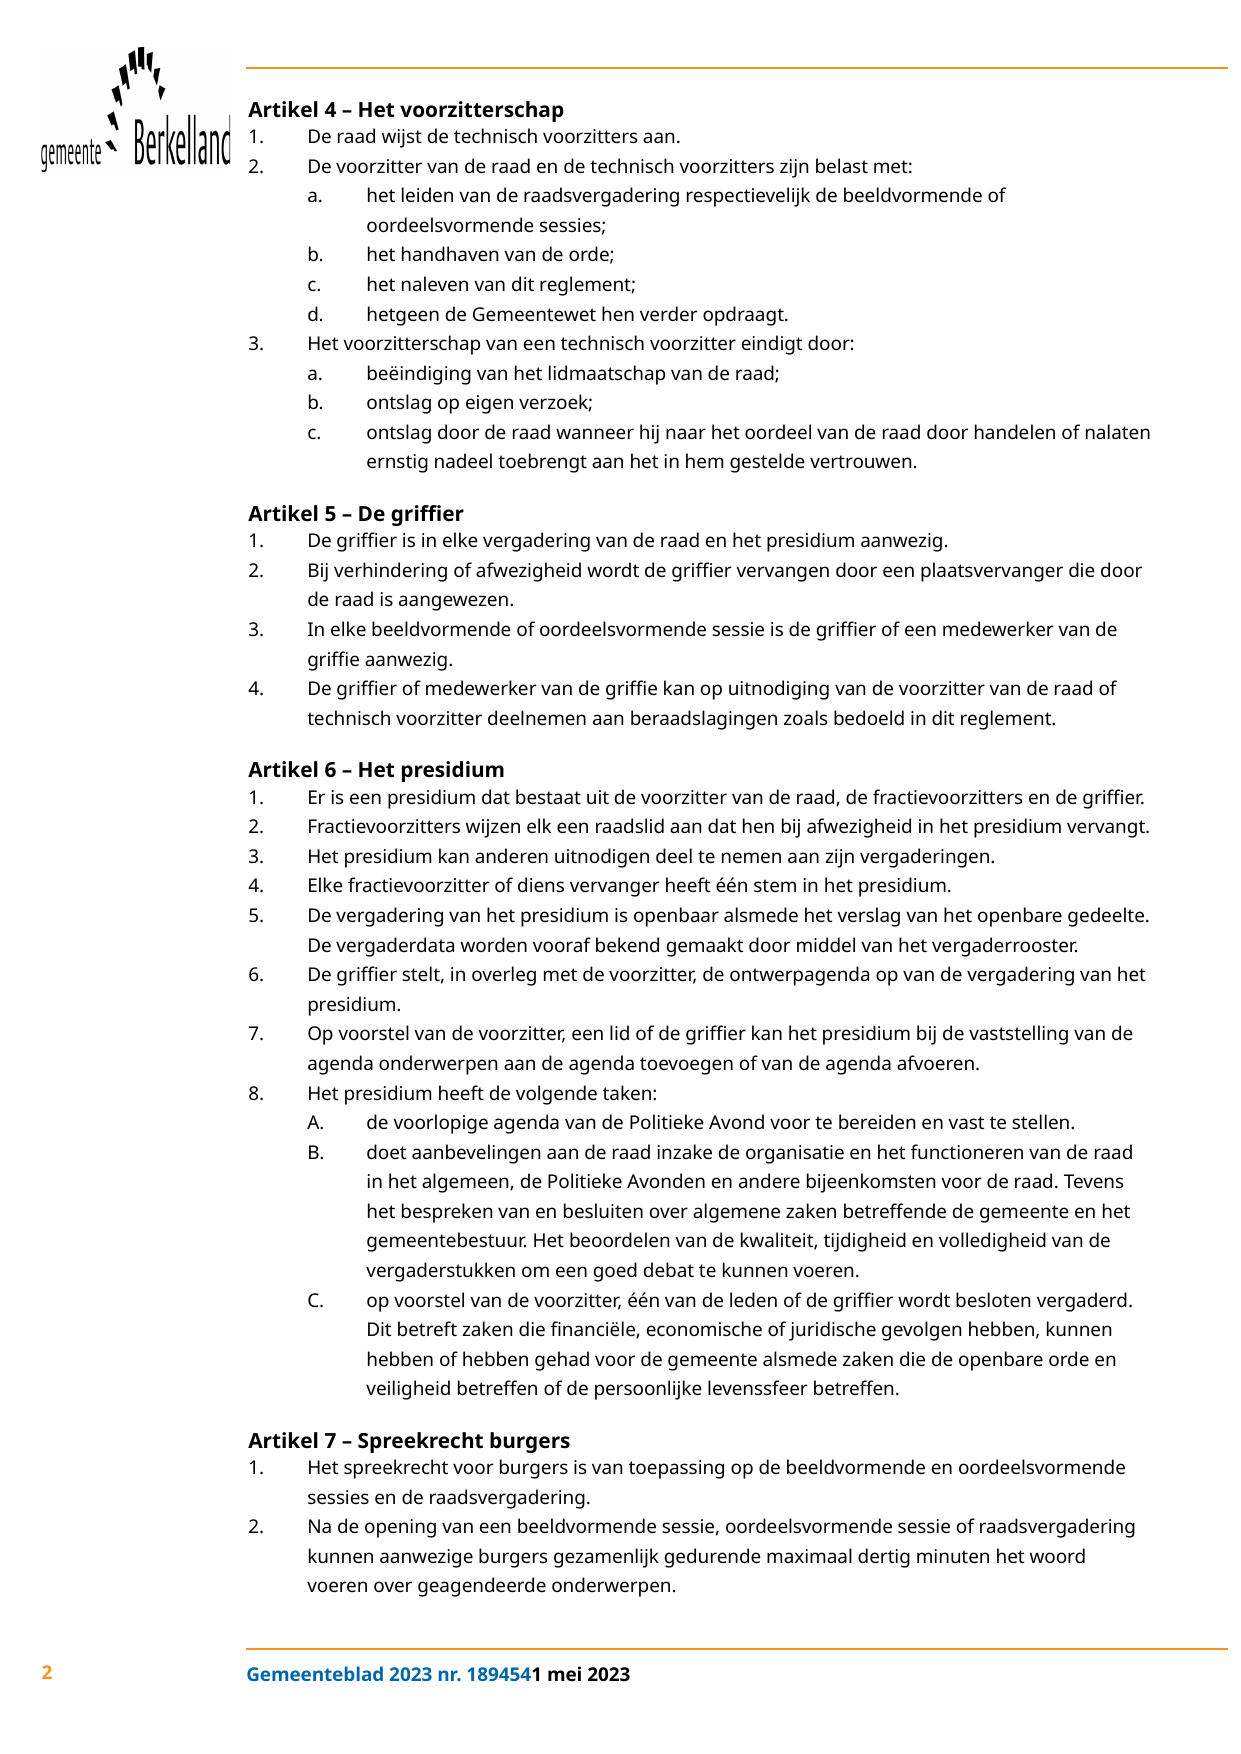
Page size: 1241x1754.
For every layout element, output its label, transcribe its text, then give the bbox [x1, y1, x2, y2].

list Het presidium kan anderen uitnodigen deel te nemen aan zijn vergaderingen. [248, 843, 1152, 869]
list op voorstel van de voorzitter, één van de leden of de griffier wordt besloten vergaderd. Dit betreft zaken die financiële, economische of juridische gevolgen hebben, kunnen hebben of hebben gehad voor de gemeente alsmede zaken die de openbare orde en veiligheid betreffen of de persoonlijke levenssfeer betreffen. [307, 1287, 1152, 1401]
picture [41, 47, 231, 172]
list Het presidium heeft de volgende taken: [248, 1080, 1152, 1105]
text Artikel 7 – Spreekrecht burgers [248, 1426, 1152, 1454]
text Artikel 6 – Het presidium [248, 755, 1152, 784]
list Op voorstel van de voorzitter, een lid of de griffier kan het presidium bij de vaststelling van de agenda onderwerpen aan de agenda toevoegen of van de agenda afvoeren. [248, 1021, 1152, 1076]
list het handhaven van de orde; [307, 242, 1152, 267]
list De griffier stelt, in overleg met de voorzitter, de ontwerpagenda op van de vergadering van het presidium. [248, 961, 1152, 1017]
text Artikel 5 – De griffier [248, 499, 1152, 527]
list De griffier of medewerker van de griffie kan op uitnodiging van de voorzitter van de raad of technisch voorzitter deelnemen aan beraadslagingen zoals bedoeld in dit reglement. [248, 675, 1152, 731]
text Artikel 4 – Het voorzitterschap [248, 95, 1152, 123]
list De voorzitter van de raad en de technisch voorzitters zijn belast met: [248, 153, 1152, 178]
list In elke beeldvormende of oordeelsvormende sessie is de griffier of een medewerker van de griffie aanwezig. [248, 616, 1152, 672]
list Er is een presidium dat bestaat uit de voorzitter van de raad, de fractievoorzitters en de griffier. [248, 784, 1152, 809]
list Het voorzitterschap van een technisch voorzitter eindigt door: [248, 330, 1152, 356]
list de voorlopige agenda van de Politieke Avond voor te bereiden en vast te stellen. [307, 1109, 1152, 1135]
list hetgeen de Gemeentewet hen verder opdraagt. [307, 301, 1152, 326]
list het naleven van dit reglement; [307, 271, 1152, 297]
list Na de opening van een beeldvormende sessie, oordeelsvormende sessie of raadsvergadering kunnen aanwezige burgers gezamenlijk gedurende maximaal dertig minuten het woord voeren over geagendeerde onderwerpen. [248, 1513, 1152, 1598]
list ontslag door de raad wanneer hij naar het oordeel van de raad door handelen of nalaten ernstig nadeel toebrengt aan het in hem gestelde vertrouwen. [307, 419, 1152, 474]
list Fractievoorzitters wijzen elk een raadslid aan dat hen bij afwezigheid in het presidium vervangt. [248, 813, 1152, 839]
list Bij verhindering of afwezigheid wordt de griffier vervangen door een plaatsvervanger die door de raad is aangewezen. [248, 557, 1152, 612]
list De raad wijst de technisch voorzitters aan. [248, 123, 1152, 149]
list Het spreekrecht voor burgers is van toepassing op de beeldvormende en oordeelsvormende sessies en de raadsvergadering. [248, 1454, 1152, 1510]
list De griffier is in elke vergadering van de raad en het presidium aanwezig. [248, 527, 1152, 553]
list het leiden van de raadsvergadering respectievelijk de beeldvormende of oordeelsvormende sessies; [307, 182, 1152, 238]
list Elke fractievoorzitter of diens vervanger heeft één stem in het presidium. [248, 873, 1152, 898]
list beëindiging van het lidmaatschap van de raad; [307, 360, 1152, 386]
list ontslag op eigen verzoek; [307, 389, 1152, 415]
list doet aanbevelingen aan de raad inzake de organisatie en het functioneren van de raad in het algemeen, de Politieke Avonden en andere bijeenkomsten voor de raad. Tevens het bespreken van en besluiten over algemene zaken betreffende de gemeente en het gemeentebestuur. Het beoordelen van de kwaliteit, tijdigheid en volledigheid van de vergaderstukken om een goed debat te kunnen voeren. [307, 1139, 1152, 1283]
list De vergadering van het presidium is openbaar alsmede het verslag van het openbare gedeelte. De vergaderdata worden vooraf bekend gemaakt door middel van het vergaderrooster. [248, 902, 1152, 957]
